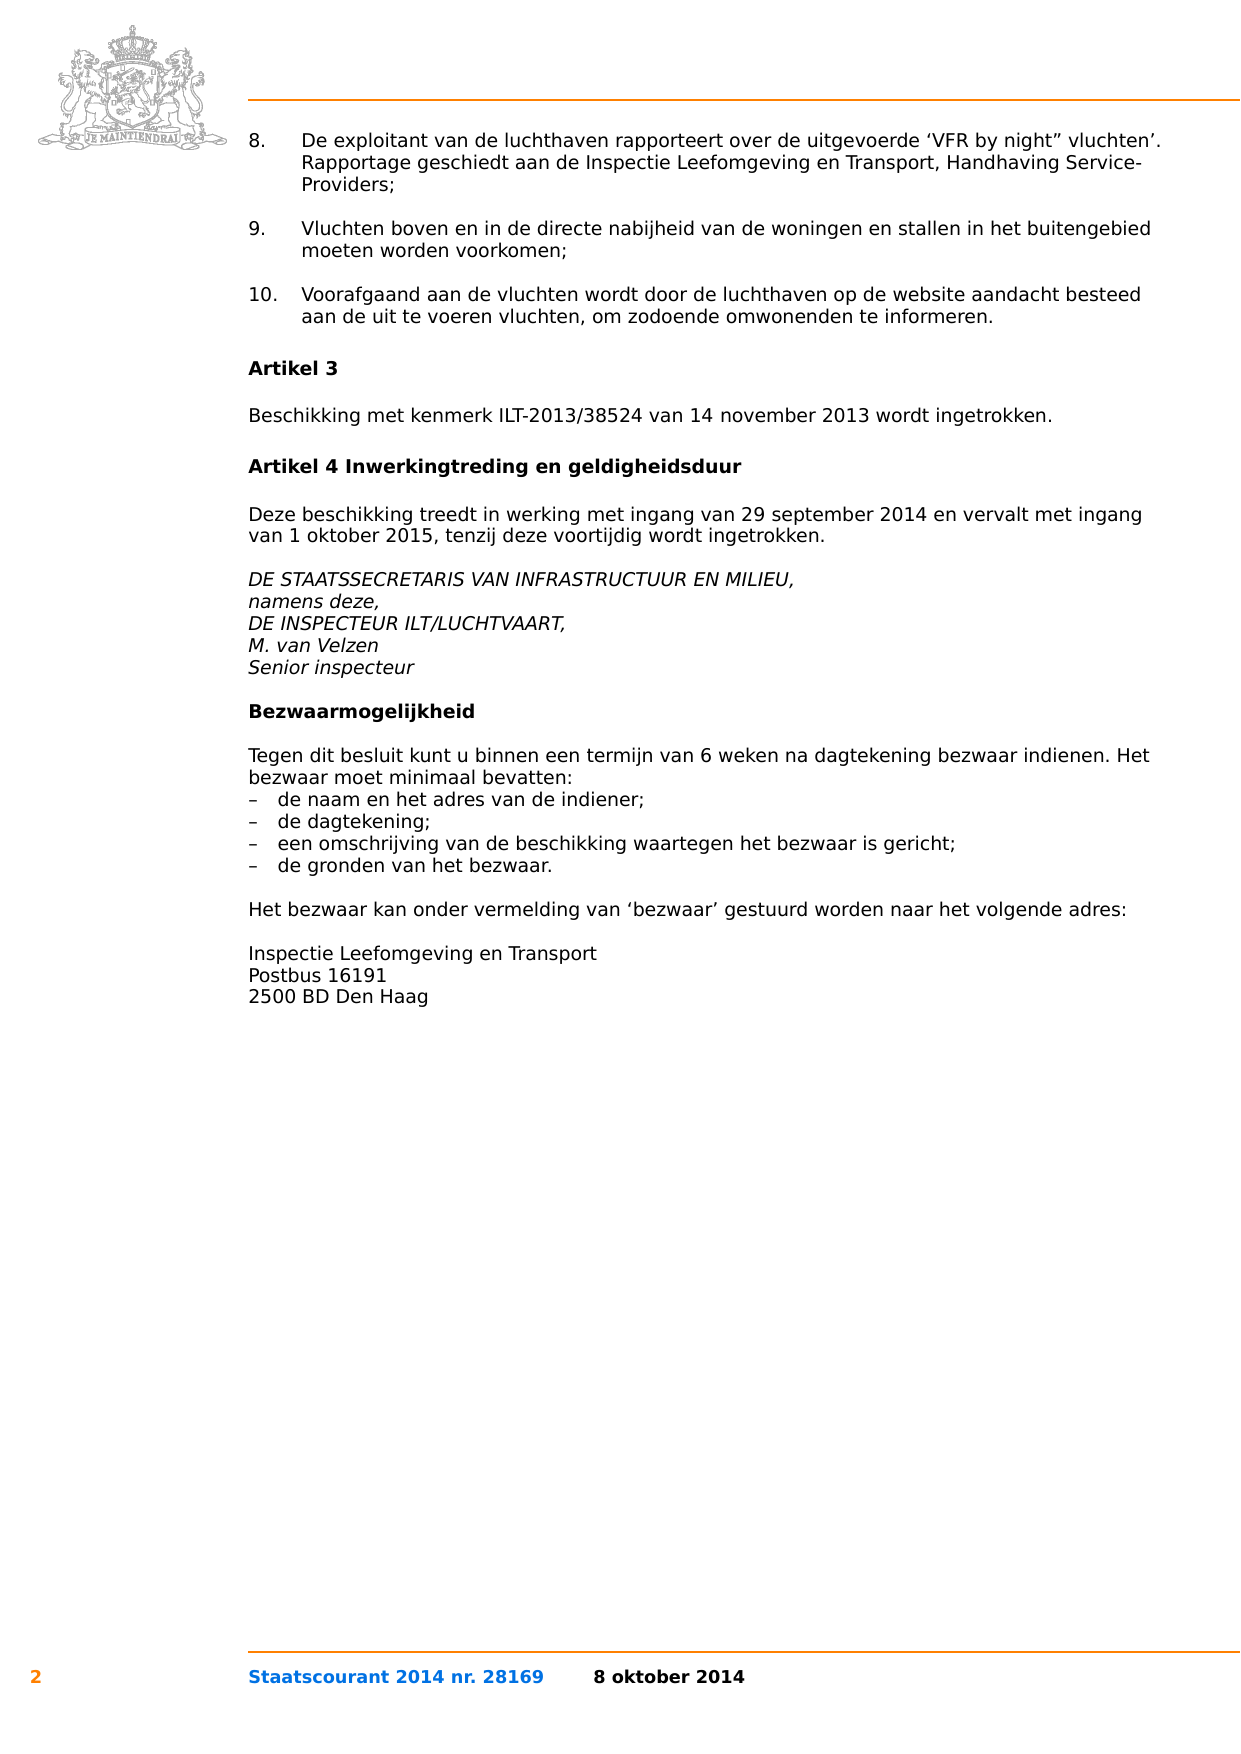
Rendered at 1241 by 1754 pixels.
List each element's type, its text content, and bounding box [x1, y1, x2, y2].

text 10. Voorafgaand aan de vluchten wordt door de luchthaven op de website aandacht besteed aan de uit te voeren vluchten, om zodoende omwonenden te informeren. [248, 283, 1163, 327]
text DE STAATSSECRETARIS VAN INFRASTRUCTUUR EN MILIEU, namens deze, DE INSPECTEUR ILT/LUCHTVAART, M. van Velzen Senior inspecteur [248, 569, 1163, 679]
text Postbus 16191 [248, 964, 1163, 986]
subtitle Artikel 3 [248, 357, 1163, 379]
text 8. De exploitant van de luchthaven rapporteert over de uitgevoerde ‘VFR by night” vluchten’. Rapportage geschiedt aan de Inspectie Leefomgeving en Transport, Handhaving Service-Providers; [248, 130, 1163, 196]
text 2500 BD Den Haag [248, 986, 1163, 1008]
text Bezwaarmogelijkheid [248, 701, 1163, 723]
subtitle Artikel 4 Inwerkingtreding en geldigheidsduur [248, 456, 1163, 478]
text – een omschrijving van de beschikking waartegen het bezwaar is gericht; [248, 833, 1163, 855]
text Deze beschikking treedt in werking met ingang van 29 september 2014 en vervalt met ingang van 1 oktober 2015, tenzij deze voortijdig wordt ingetrokken. [248, 503, 1163, 547]
text Tegen dit besluit kunt u binnen een termijn van 6 weken na dagtekening bezwaar indienen. Het bezwaar moet minimaal bevatten: [248, 745, 1163, 789]
text – de naam en het adres van de indiener; [248, 789, 1163, 811]
text Beschikking met kenmerk ILT-2013/38524 van 14 november 2013 wordt ingetrokken. [248, 404, 1163, 426]
picture [38, 25, 227, 150]
text – de gronden van het bezwaar. [248, 855, 1163, 877]
text 9. Vluchten boven en in de directe nabijheid van de woningen en stallen in het buitengebied moeten worden voorkomen; [248, 218, 1163, 262]
text Inspectie Leefomgeving en Transport [248, 942, 1163, 964]
text – de dagtekening; [248, 811, 1163, 833]
text Het bezwaar kan onder vermelding van ‘bezwaar’ gestuurd worden naar het volgende adres: [248, 899, 1163, 921]
